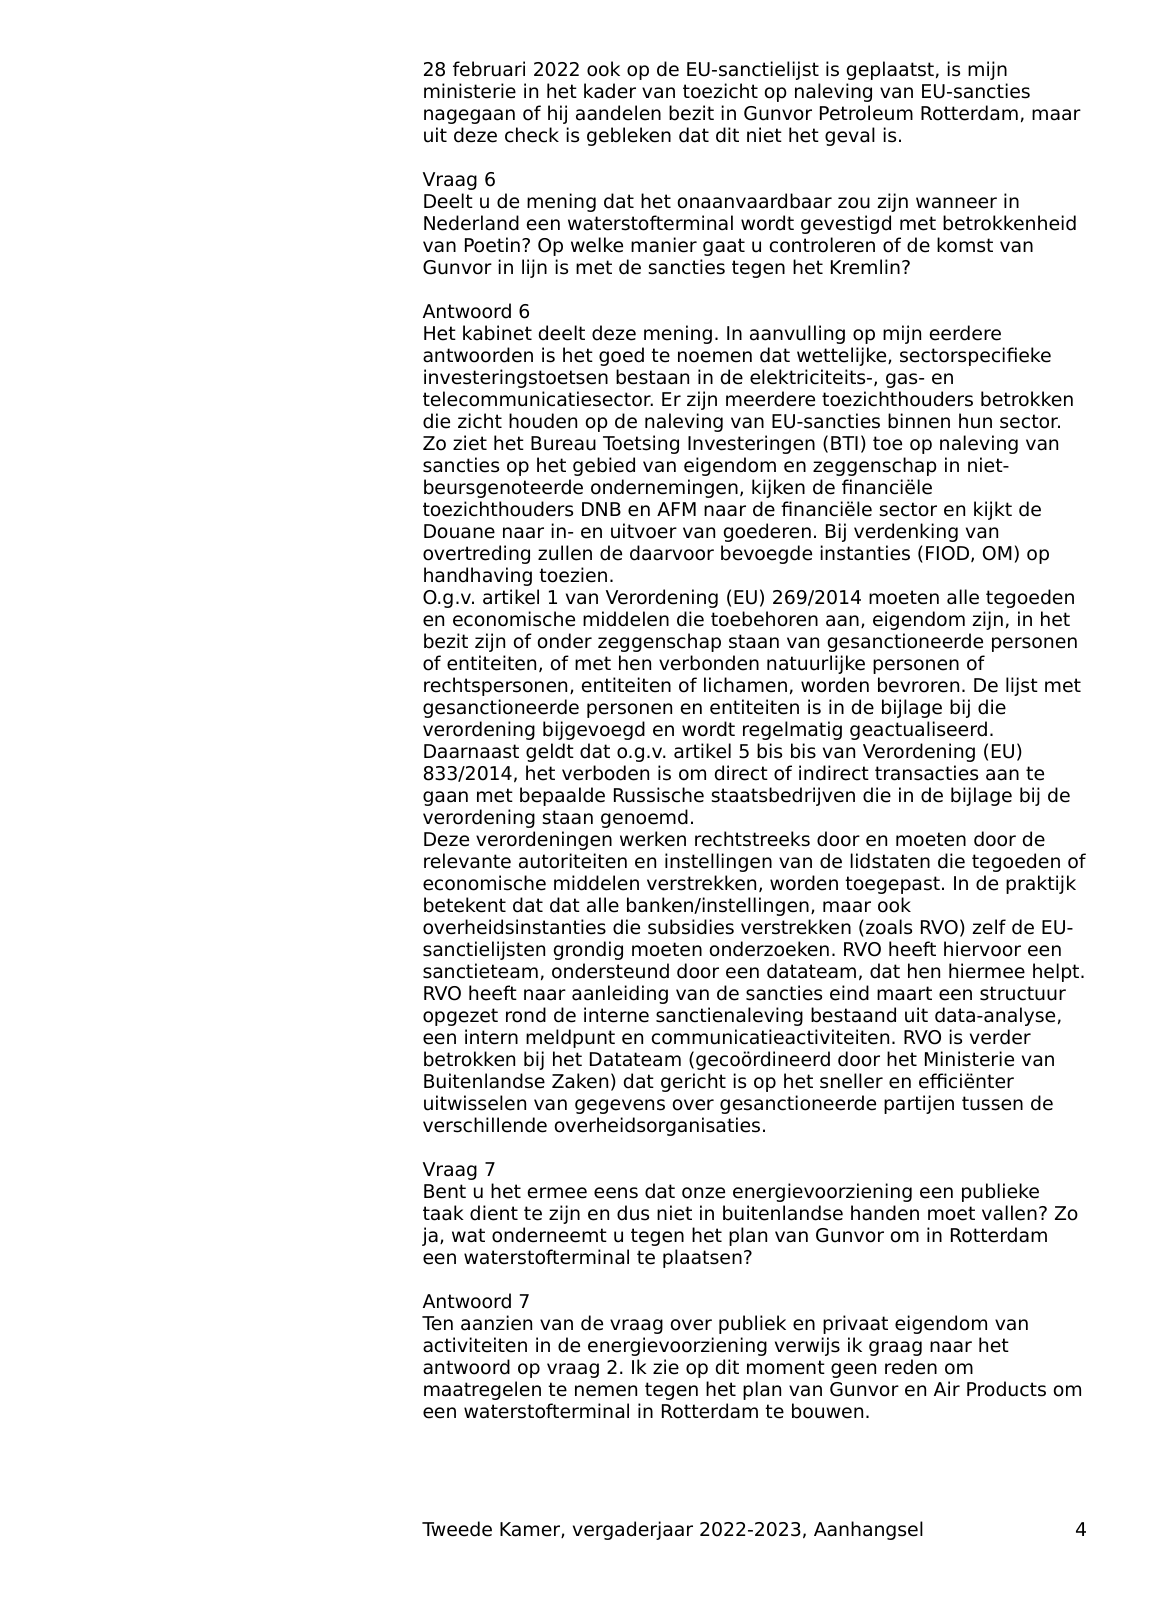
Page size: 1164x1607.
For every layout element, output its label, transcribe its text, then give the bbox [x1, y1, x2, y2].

text Vraag 6 [422, 169, 1087, 191]
text Bent u het ermee eens dat onze energievoorziening een publieke taak dient te zijn en dus niet in buitenlandse handen moet vallen? Zo ja, wat onderneemt u tegen het plan van Gunvor om in Rotterdam een waterstofterminal te plaatsen? [422, 1181, 1087, 1268]
text O.g.v. artikel 1 van Verordening (EU) 269/2014 moeten alle tegoeden en economische middelen die toebehoren aan, eigendom zijn, in het bezit zijn of onder zeggenschap staan van gesanctioneerde personen of entiteiten, of met hen verbonden natuurlijke personen of rechtspersonen, entiteiten of lichamen, worden bevroren. De lijst met gesanctioneerde personen en entiteiten is in de bijlage bij die verordening bijgevoegd en wordt regelmatig geactualiseerd. Daarnaast geldt dat o.g.v. artikel 5 bis bis van Verordening (EU) 833/2014, het verboden is om direct of indirect transacties aan te gaan met bepaalde Russische staatsbedrijven die in de bijlage bij de verordening staan genoemd. [422, 587, 1087, 829]
text Ten aanzien van de vraag over publiek en privaat eigendom van activiteiten in de energievoorziening verwijs ik graag naar het antwoord op vraag 2. Ik zie op dit moment geen reden om maatregelen te nemen tegen het plan van Gunvor en Air Products om een waterstofterminal in Rotterdam te bouwen. [422, 1313, 1087, 1423]
text Antwoord 7 [422, 1291, 1087, 1313]
text Deelt u de mening dat het onaanvaardbaar zou zijn wanneer in Nederland een waterstofterminal wordt gevestigd met betrokkenheid van Poetin? Op welke manier gaat u controleren of de komst van Gunvor in lijn is met de sancties tegen het Kremlin? [422, 191, 1087, 279]
text Het kabinet deelt deze mening. In aanvulling op mijn eerdere antwoorden is het goed te noemen dat wettelijke, sectorspecifieke investeringstoetsen bestaan in de elektriciteits-, gas- en telecommunicatiesector. Er zijn meerdere toezichthouders betrokken die zicht houden op de naleving van EU-sancties binnen hun sector. Zo ziet het Bureau Toetsing Investeringen (BTI) toe op naleving van sancties op het gebied van eigendom en zeggenschap in niet-beursgenoteerde ondernemingen, kijken de financiële toezichthouders DNB en AFM naar de financiële sector en kijkt de Douane naar in- en uitvoer van goederen. Bij verdenking van overtreding zullen de daarvoor bevoegde instanties (FIOD, OM) op handhaving toezien. [422, 323, 1087, 587]
text 28 februari 2022 ook op de EU-sanctielijst is geplaatst, is mijn ministerie in het kader van toezicht op naleving van EU-sancties nagegaan of hij aandelen bezit in Gunvor Petroleum Rotterdam, maar uit deze check is gebleken dat dit niet het geval is. [422, 59, 1087, 147]
text Vraag 7 [422, 1159, 1087, 1181]
text Antwoord 6 [422, 301, 1087, 323]
text Deze verordeningen werken rechtstreeks door en moeten door de relevante autoriteiten en instellingen van de lidstaten die tegoeden of economische middelen verstrekken, worden toegepast. In de praktijk betekent dat dat alle banken/instellingen, maar ook overheidsinstanties die subsidies verstrekken (zoals RVO) zelf de EU-sanctielijsten grondig moeten onderzoeken. RVO heeft hiervoor een sanctieteam, ondersteund door een datateam, dat hen hiermee helpt. RVO heeft naar aanleiding van de sancties eind maart een structuur opgezet rond de interne sanctienaleving bestaand uit data-analyse, een intern meldpunt en communicatieactiviteiten. RVO is verder betrokken bij het Datateam (gecoördineerd door het Ministerie van Buitenlandse Zaken) dat gericht is op het sneller en efficiënter uitwisselen van gegevens over gesanctioneerde partijen tussen de verschillende overheidsorganisaties. [422, 829, 1087, 1136]
